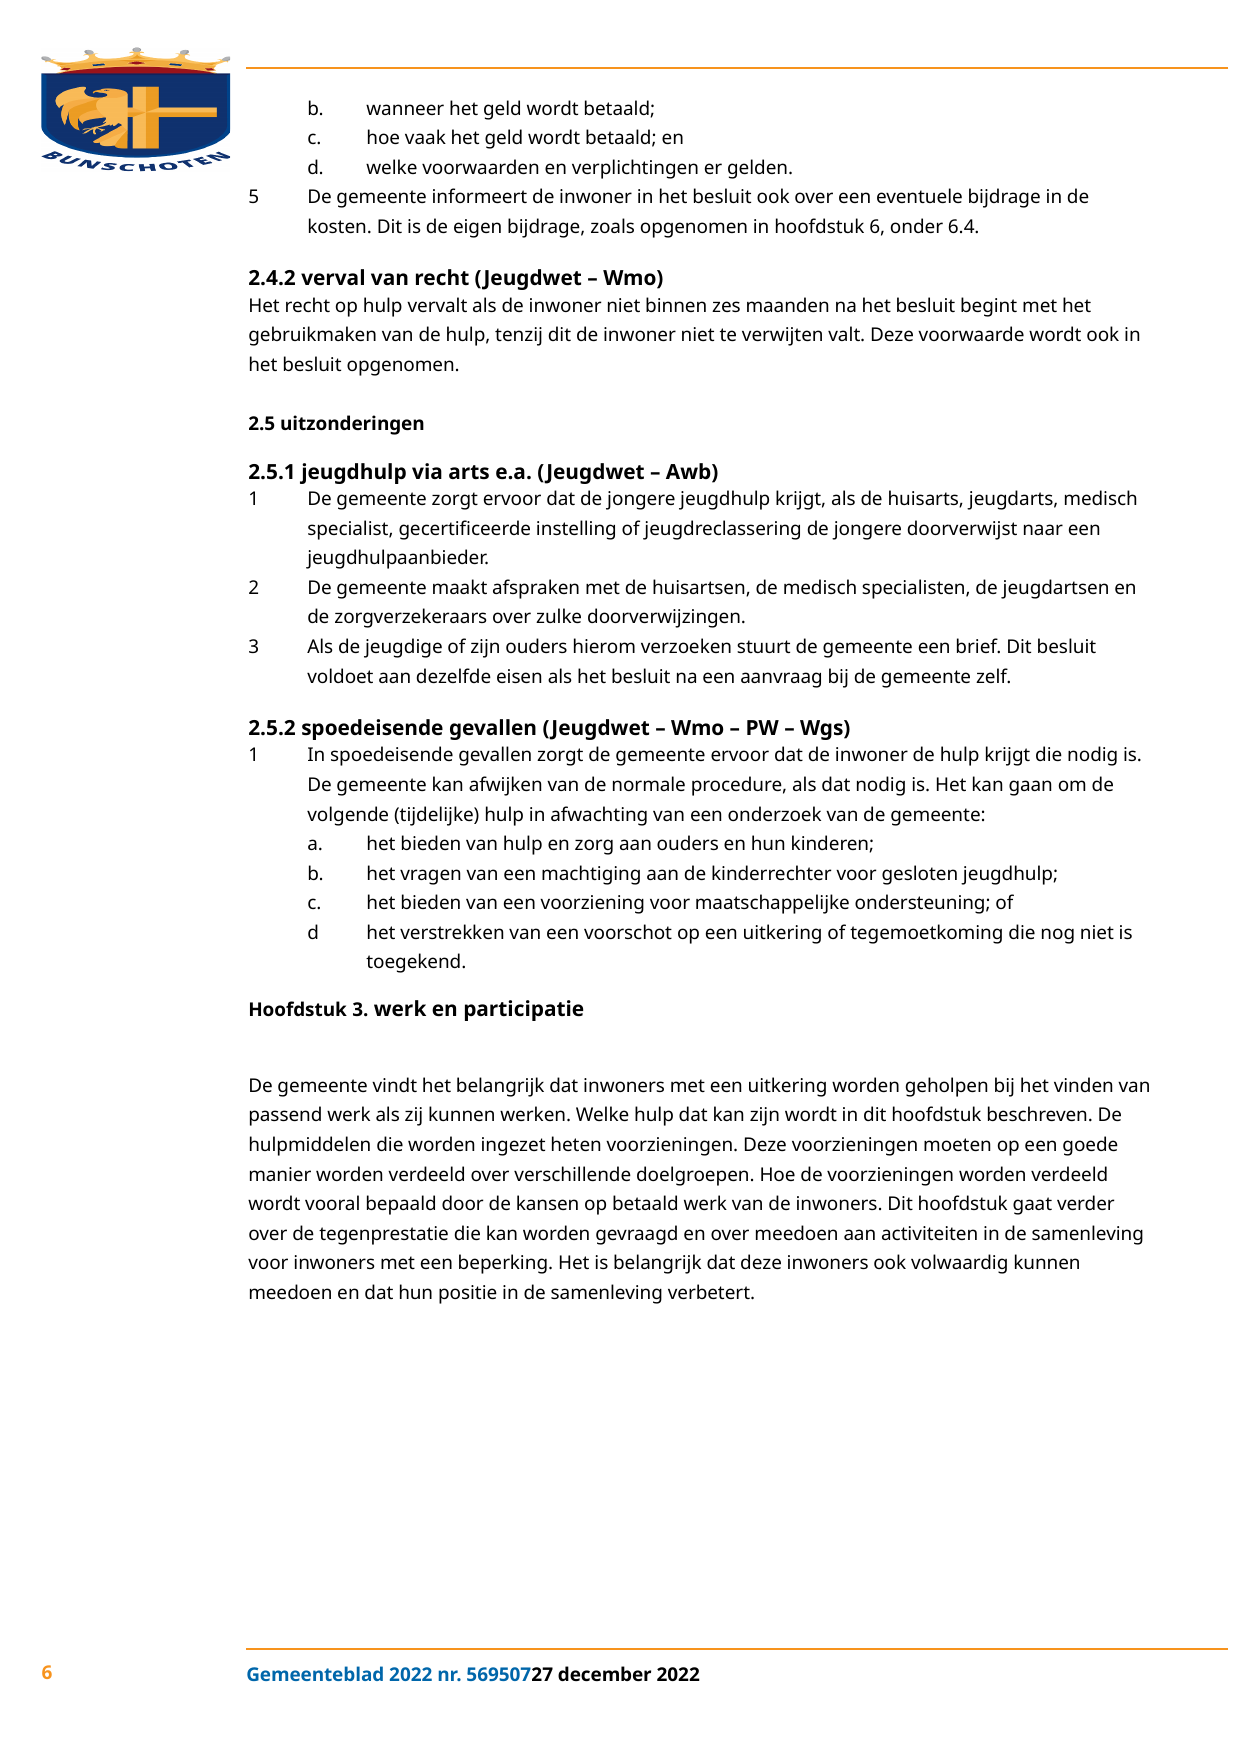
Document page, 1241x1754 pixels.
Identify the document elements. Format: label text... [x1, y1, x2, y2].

text Hoofdstuk 3. werk en participatie [248, 994, 1152, 1023]
list het verstrekken van een voorschot op een uitkering of tegemoetkoming die nog niet is toegekend. [307, 919, 1152, 974]
list het vragen van een machtiging aan de kinderrechter voor gesloten jeugdhulp; [307, 860, 1152, 886]
list De gemeente maakt afspraken met de huisartsen, de medisch specialisten, de jeugdartsen en de zorgverzekeraars over zulke doorverwijzingen. [248, 574, 1152, 629]
list Als de jeugdige of zijn ouders hierom verzoeken stuurt de gemeente een brief. Dit besluit voldoet aan dezelfde eisen als het besluit na een aanvraag bij de gemeente zelf. [248, 633, 1152, 688]
list welke voorwaarden en verplichtingen er gelden. [307, 154, 1152, 180]
text 2.5 uitzonderingen [248, 410, 1152, 436]
list het bieden van een voorziening voor maatschappelijke ondersteuning; of [307, 889, 1152, 915]
text 2.4.2 verval van recht (Jeugdwet – Wmo) [248, 263, 1152, 292]
list In spoedeisende gevallen zorgt de gemeente ervoor dat de inwoner de hulp krijgt die nodig is. De gemeente kan afwijken van de normale procedure, als dat nodig is. Het kan gaan om de volgende (tijdelijke) hulp in afwachting van een onderzoek van de gemeente: [248, 742, 1152, 827]
text 2.5.1 jeugdhulp via arts e.a. (Jeugdwet – Awb) [248, 457, 1152, 485]
text Het recht op hulp vervalt als de inwoner niet binnen zes maanden na het besluit begint met het gebruikmaken van de hulp, tenzij dit de inwoner niet te verwijten valt. Deze voorwaarde wordt ook in het besluit opgenomen. [248, 292, 1152, 377]
text 2.5.2 spoedeisende gevallen (Jeugdwet – Wmo – PW – Wgs) [248, 713, 1152, 742]
list hoe vaak het geld wordt betaald; en [307, 124, 1152, 150]
list De gemeente informeert de inwoner in het besluit ook over een eventuele bijdrage in de kosten. Dit is de eigen bijdrage, zoals opgenomen in hoofdstuk 6, onder 6.4. [248, 183, 1152, 239]
list De gemeente zorgt ervoor dat de jongere jeugdhulp krijgt, als de huisarts, jeugdarts, medisch specialist, gecertificeerde instelling of jeugdreclassering de jongere doorverwijst naar een jeugdhulpaanbieder. [248, 485, 1152, 570]
picture [41, 47, 231, 172]
list wanneer het geld wordt betaald; [307, 95, 1152, 121]
text De gemeente vindt het belangrijk dat inwoners met een uitkering worden geholpen bij het vinden van passend werk als zij kunnen werken. Welke hulp dat kan zijn wordt in dit hoofdstuk beschreven. De hulpmiddelen die worden ingezet heten voorzieningen. Deze voorzieningen moeten op een goede manier worden verdeeld over verschillende doelgroepen. Hoe de voorzieningen worden verdeeld wordt vooral bepaald door de kansen op betaald werk van de inwoners. Dit hoofdstuk gaat verder over de tegenprestatie die kan worden gevraagd en over meedoen aan activiteiten in de samenleving voor inwoners met een beperking. Het is belangrijk dat deze inwoners ook volwaardig kunnen meedoen en dat hun positie in de samenleving verbetert. [248, 1072, 1152, 1305]
list het bieden van hulp en zorg aan ouders en hun kinderen; [307, 830, 1152, 856]
